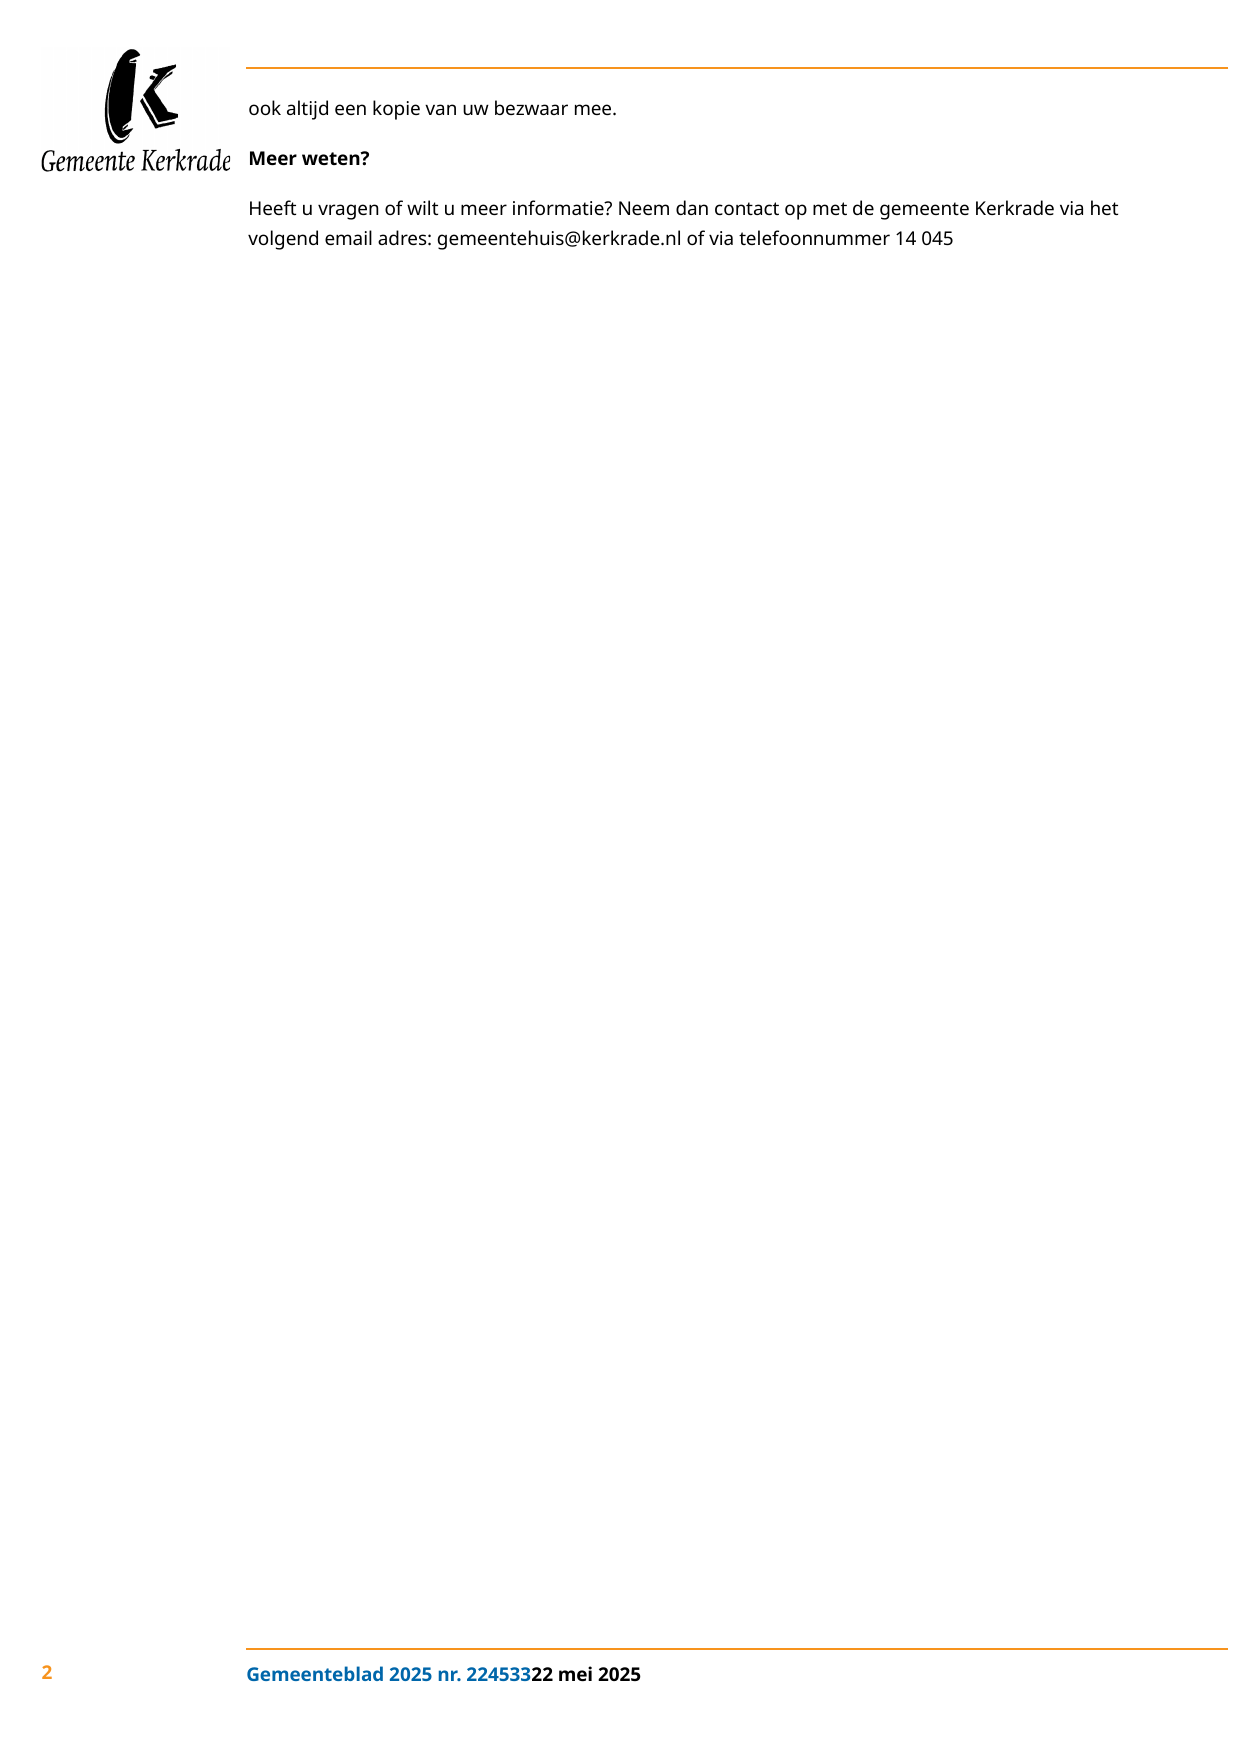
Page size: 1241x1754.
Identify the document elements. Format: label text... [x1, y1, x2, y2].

text ook altijd een kopie van uw bezwaar mee. [248, 95, 1152, 121]
picture [41, 47, 231, 172]
text Heeft u vragen of wilt u meer informatie? Neem dan contact op met de gemeente Kerkrade via het volgend email adres: gemeentehuis@kerkrade.nl of via telefoonnummer 14 045 [248, 196, 1152, 251]
text Meer weten? [248, 145, 1152, 171]
